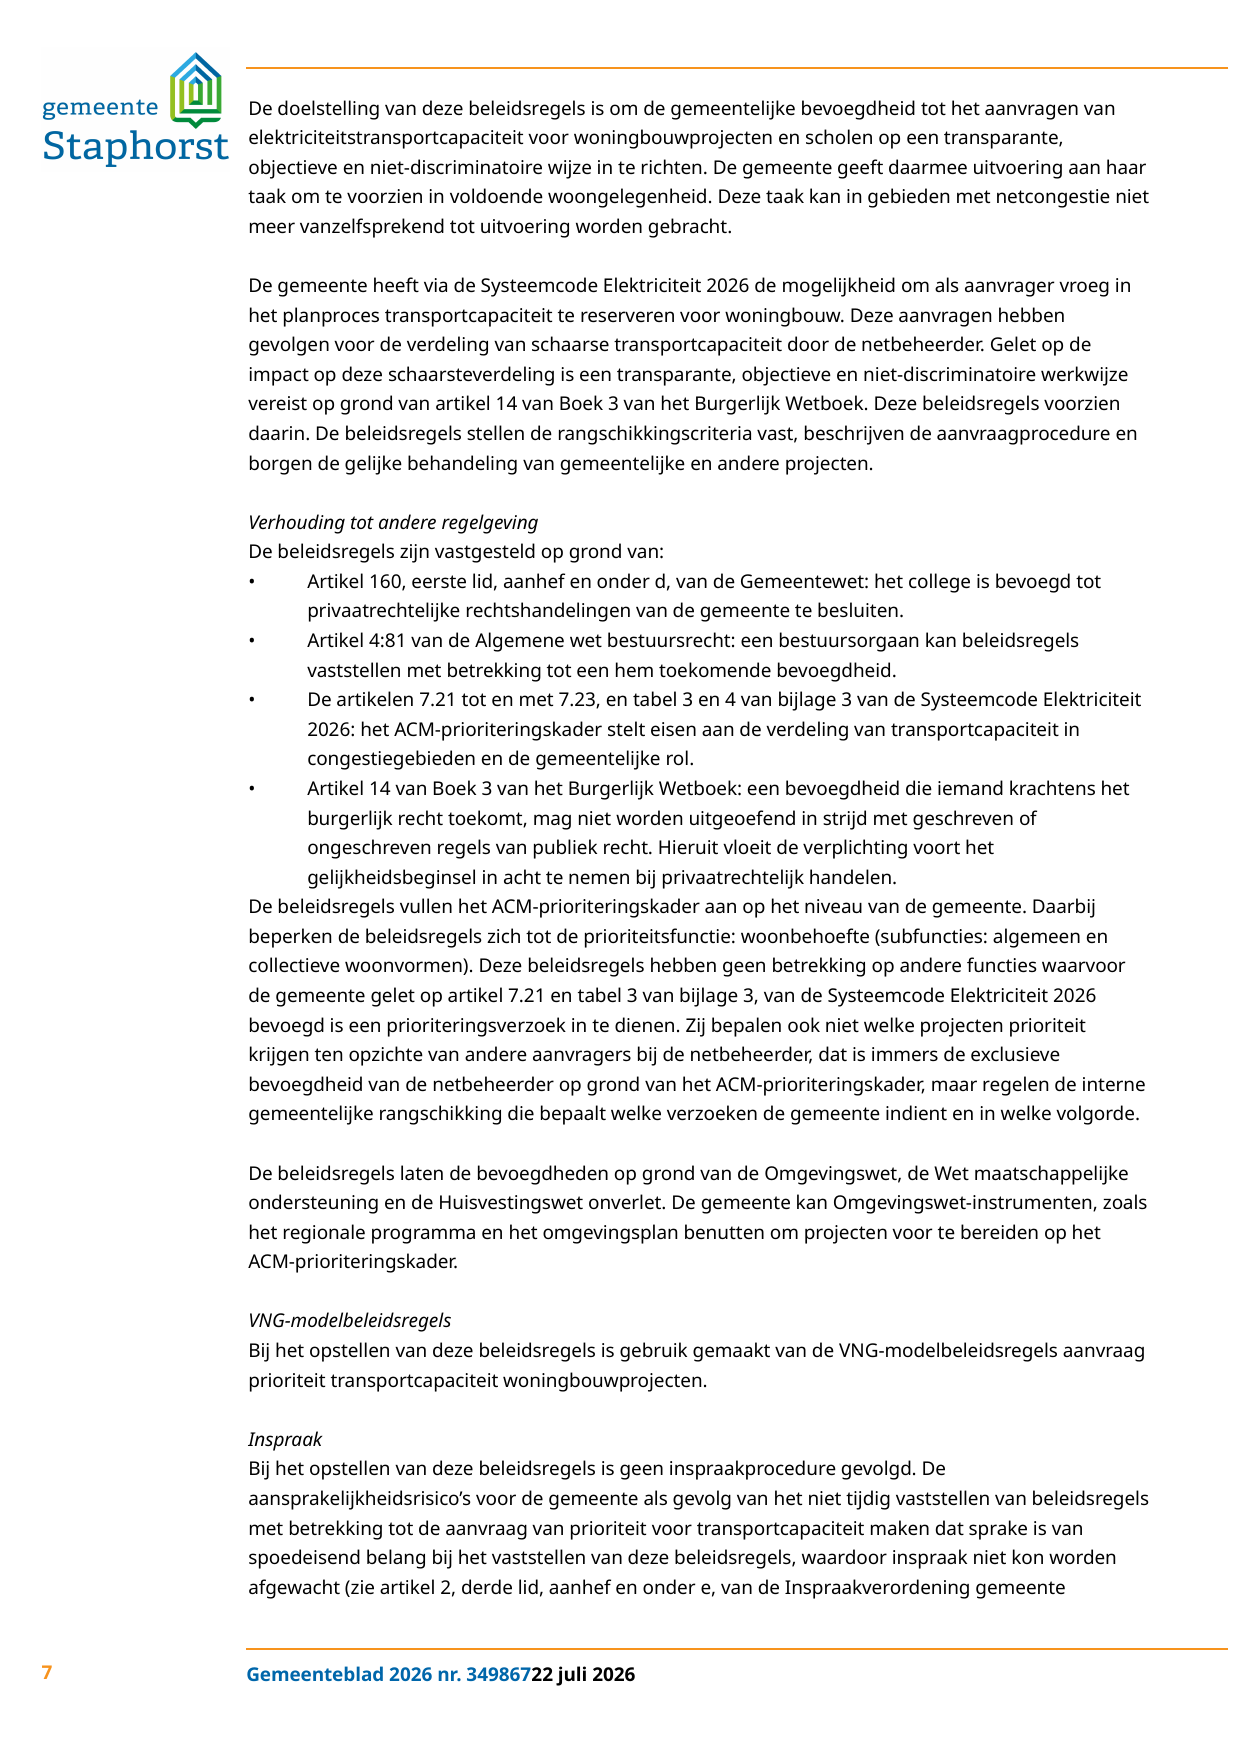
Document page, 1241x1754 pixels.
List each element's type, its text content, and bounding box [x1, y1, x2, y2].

text De beleidsregels vullen het ACM-prioriteringskader aan op het niveau van de gemeente. Daarbij beperken de beleidsregels zich tot de prioriteitsfunctie: woonbehoefte (subfuncties: algemeen en collectieve woonvormen). Deze beleidsregels hebben geen betrekking op andere functies waarvoor de gemeente gelet op artikel 7.21 en tabel 3 van bijlage 3, van de Systeemcode Elektriciteit 2026 bevoegd is een prioriteringsverzoek in te dienen. Zij bepalen ook niet welke projecten prioriteit krijgen ten opzichte van andere aanvragers bij de netbeheerder, dat is immers de exclusieve bevoegdheid van de netbeheerder op grond van het ACM-prioriteringskader, maar regelen de interne gemeentelijke rangschikking die bepaalt welke verzoeken de gemeente indient en in welke volgorde. [248, 893, 1152, 1126]
list Artikel 14 van Boek 3 van het Burgerlijk Wetboek: een bevoegdheid die iemand krachtens het burgerlijk recht toekomt, mag niet worden uitgeoefend in strijd met geschreven of ongeschreven regels van publiek recht. Hieruit vloeit de verplichting voort het gelijkheidsbeginsel in acht te nemen bij privaatrechtelijk handelen. [248, 775, 1152, 890]
text De gemeente heeft via de Systeemcode Elektriciteit 2026 de mogelijkheid om als aanvrager vroeg in het planproces transportcapaciteit te reserveren voor woningbouw. Deze aanvragen hebben gevolgen voor de verdeling van schaarse transportcapaciteit door de netbeheerder. Gelet op de impact op deze schaarsteverdeling is een transparante, objectieve en niet-discriminatoire werkwijze vereist op grond van artikel 14 van Boek 3 van het Burgerlijk Wetboek. Deze beleidsregels voorzien daarin. De beleidsregels stellen de rangschikkingscriteria vast, beschrijven de aanvraagprocedure en borgen de gelijke behandeling van gemeentelijke en andere projecten. [248, 272, 1152, 476]
text De doelstelling van deze beleidsregels is om de gemeentelijke bevoegdheid tot het aanvragen van elektriciteitstransportcapaciteit voor woningbouwprojecten en scholen op een transparante, objectieve en niet-discriminatoire wijze in te richten. De gemeente geeft daarmee uitvoering aan haar taak om te voorzien in voldoende woongelegenheid. Deze taak kan in gebieden met netcongestie niet meer vanzelfsprekend tot uitvoering worden gebracht. [248, 95, 1152, 239]
text Bij het opstellen van deze beleidsregels is gebruik gemaakt van de VNG-modelbeleidsregels aanvraag prioriteit transportcapaciteit woningbouwprojecten. [248, 1337, 1152, 1393]
list De artikelen 7.21 tot en met 7.23, en tabel 3 en 4 van bijlage 3 van de Systeemcode Elektriciteit 2026: het ACM-prioriteringskader stelt eisen aan de verdeling van transportcapaciteit in congestiegebieden en de gemeentelijke rol. [248, 686, 1152, 771]
list Artikel 160, eerste lid, aanhef en onder d, van de Gemeentewet: het college is bevoegd tot privaatrechtelijke rechtshandelingen van de gemeente te besluiten. [248, 568, 1152, 623]
text De beleidsregels laten de bevoegdheden op grond van de Omgevingswet, de Wet maatschappelijke ondersteuning en de Huisvestingswet onverlet. De gemeente kan Omgevingswet-instrumenten, zoals het regionale programma en het omgevingsplan benutten om projecten voor te bereiden op het ACM-prioriteringskader. [248, 1160, 1152, 1274]
text Bij het opstellen van deze beleidsregels is geen inspraakprocedure gevolgd. De aansprakelijkheidsrisico’s voor de gemeente als gevolg van het niet tijdig vaststellen van beleidsregels met betrekking tot de aanvraag van prioriteit voor transportcapaciteit maken dat sprake is van spoedeisend belang bij het vaststellen van deze beleidsregels, waardoor inspraak niet kon worden afgewacht (zie artikel 2, derde lid, aanhef en onder e, van de Inspraakverordening gemeente [248, 1456, 1152, 1600]
list Artikel 4:81 van de Algemene wet bestuursrecht: een bestuursorgaan kan beleidsregels vaststellen met betrekking tot een hem toekomende bevoegdheid. [248, 627, 1152, 683]
text Inspraak [248, 1426, 1152, 1452]
text VNG-modelbeleidsregels [248, 1308, 1152, 1333]
text De beleidsregels zijn vastgesteld op grond van: [248, 538, 1152, 564]
picture [41, 47, 231, 172]
text Verhouding tot andere regelgeving [248, 509, 1152, 535]
